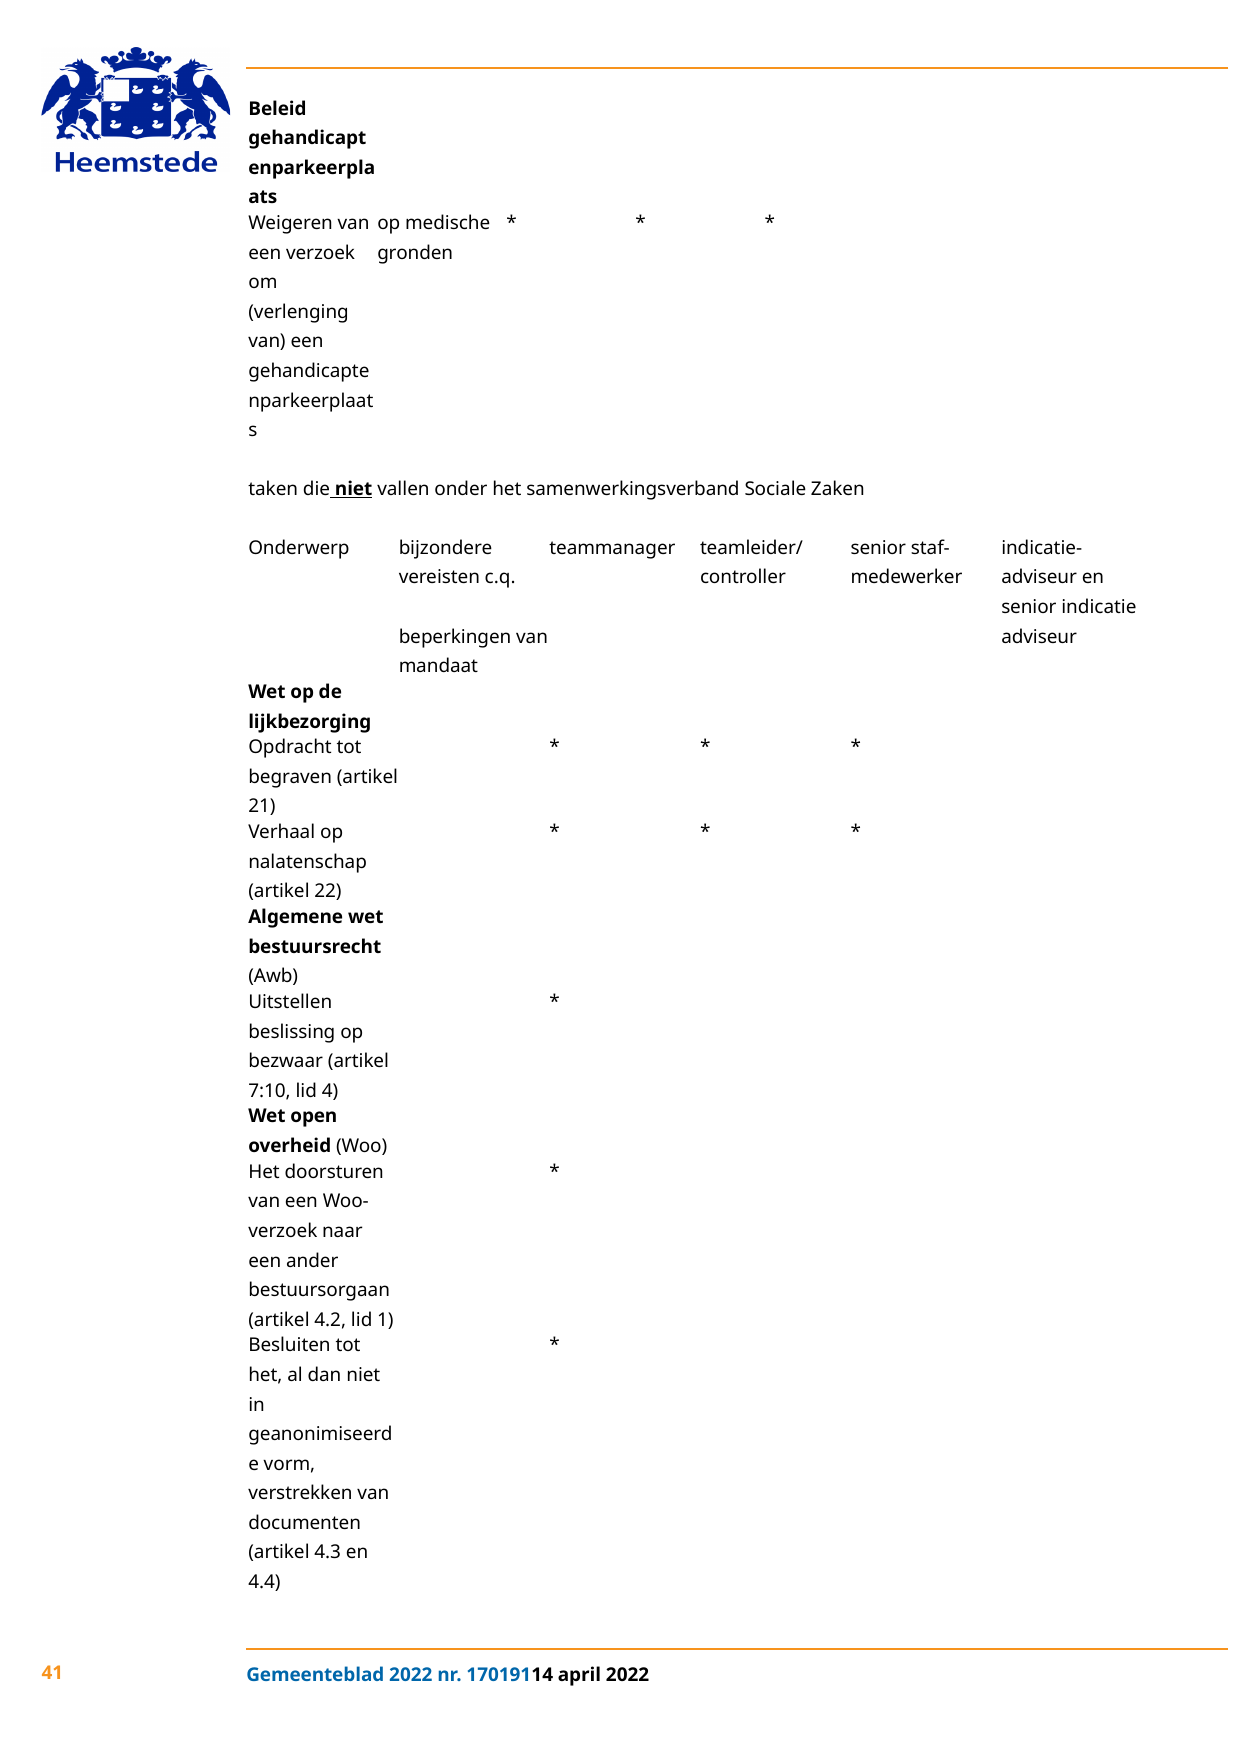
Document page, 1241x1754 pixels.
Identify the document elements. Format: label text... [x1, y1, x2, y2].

table_cell [1001, 903, 1152, 988]
table_cell [399, 1103, 549, 1158]
picture [41, 47, 231, 172]
table_cell [399, 1332, 549, 1594]
table_header senior staf-medewerker [850, 534, 1001, 678]
table_cell Weigeren van een verzoek om (verlenging van) een gehandicaptenparkeerplaats [248, 209, 377, 442]
table_cell * [549, 1158, 700, 1332]
table_cell Verhaal op nalatenschap (artikel 22) [248, 819, 398, 903]
table_cell * [549, 1332, 700, 1594]
table_cell [850, 1332, 1001, 1594]
table_cell [549, 678, 700, 733]
table_cell [700, 678, 850, 733]
table_cell * [549, 988, 700, 1103]
table_cell [1001, 1158, 1152, 1332]
table_cell [399, 678, 549, 733]
table_cell [700, 903, 850, 988]
table_cell Algemene wet bestuursrecht (Awb) [248, 903, 398, 988]
table_cell [1001, 678, 1152, 733]
table_header Onderwerp [248, 534, 398, 678]
table_cell [700, 1332, 850, 1594]
table_cell [850, 988, 1001, 1103]
table_cell [1023, 209, 1152, 442]
table_cell [377, 95, 506, 209]
table_cell Het doorsturen van een Woo-verzoek naar een ander bestuursorgaan (artikel 4.2, lid 1) [248, 1158, 398, 1332]
table_cell [399, 734, 549, 818]
table_cell [549, 903, 700, 988]
table_cell [549, 1103, 700, 1158]
table_cell [1001, 819, 1152, 903]
table_cell [399, 819, 549, 903]
table_cell * [850, 819, 1001, 903]
table_cell Beleid gehandicaptenparkeerplaats [248, 95, 377, 209]
table_cell [399, 988, 549, 1103]
table_cell [700, 1103, 850, 1158]
table_header indicatie-adviseur en senior indicatie adviseur [1001, 534, 1152, 678]
table_cell [850, 678, 1001, 733]
table_cell Uitstellen beslissing op bezwaar (artikel 7:10, lid 4) [248, 988, 398, 1103]
table_cell [700, 1158, 850, 1332]
table_cell * [700, 819, 850, 903]
table_cell [506, 95, 635, 209]
table_cell Wet open overheid (Woo) [248, 1103, 398, 1158]
table_cell [399, 903, 549, 988]
table_cell [1001, 988, 1152, 1103]
table_cell * [764, 209, 893, 442]
table_header bijzondere vereisten c.q. beperkingen van mandaat [399, 534, 549, 678]
table_cell * [506, 209, 635, 442]
table_cell [850, 1158, 1001, 1332]
table_cell [894, 209, 1022, 442]
table_cell * [700, 734, 850, 818]
table_cell [1001, 1332, 1152, 1594]
table_header teammanager [549, 534, 700, 678]
table_cell [399, 1158, 549, 1332]
table_cell [700, 988, 850, 1103]
table_cell Besluiten tot het, al dan niet in geanonimiseerde vorm, verstrekken van documenten (artikel 4.3 en 4.4) [248, 1332, 398, 1594]
table_cell [764, 95, 893, 209]
table_cell * [549, 819, 700, 903]
table_cell Wet op de lijkbezorging [248, 678, 398, 733]
table_cell [635, 95, 764, 209]
text taken die niet vallen onder het samenwerkingsverband Sociale Zaken [248, 475, 1152, 501]
table_cell [850, 1103, 1001, 1158]
table_cell * [850, 734, 1001, 818]
table_cell Opdracht tot begraven (artikel 21) [248, 734, 398, 818]
table_cell [1001, 734, 1152, 818]
table_cell [1001, 1103, 1152, 1158]
table_header teamleider/ controller [700, 534, 850, 678]
table_cell [894, 95, 1022, 209]
table_cell op medische gronden [377, 209, 506, 442]
table_cell [850, 903, 1001, 988]
table_cell * [549, 734, 700, 818]
table_cell * [635, 209, 764, 442]
table_cell [1023, 95, 1152, 209]
